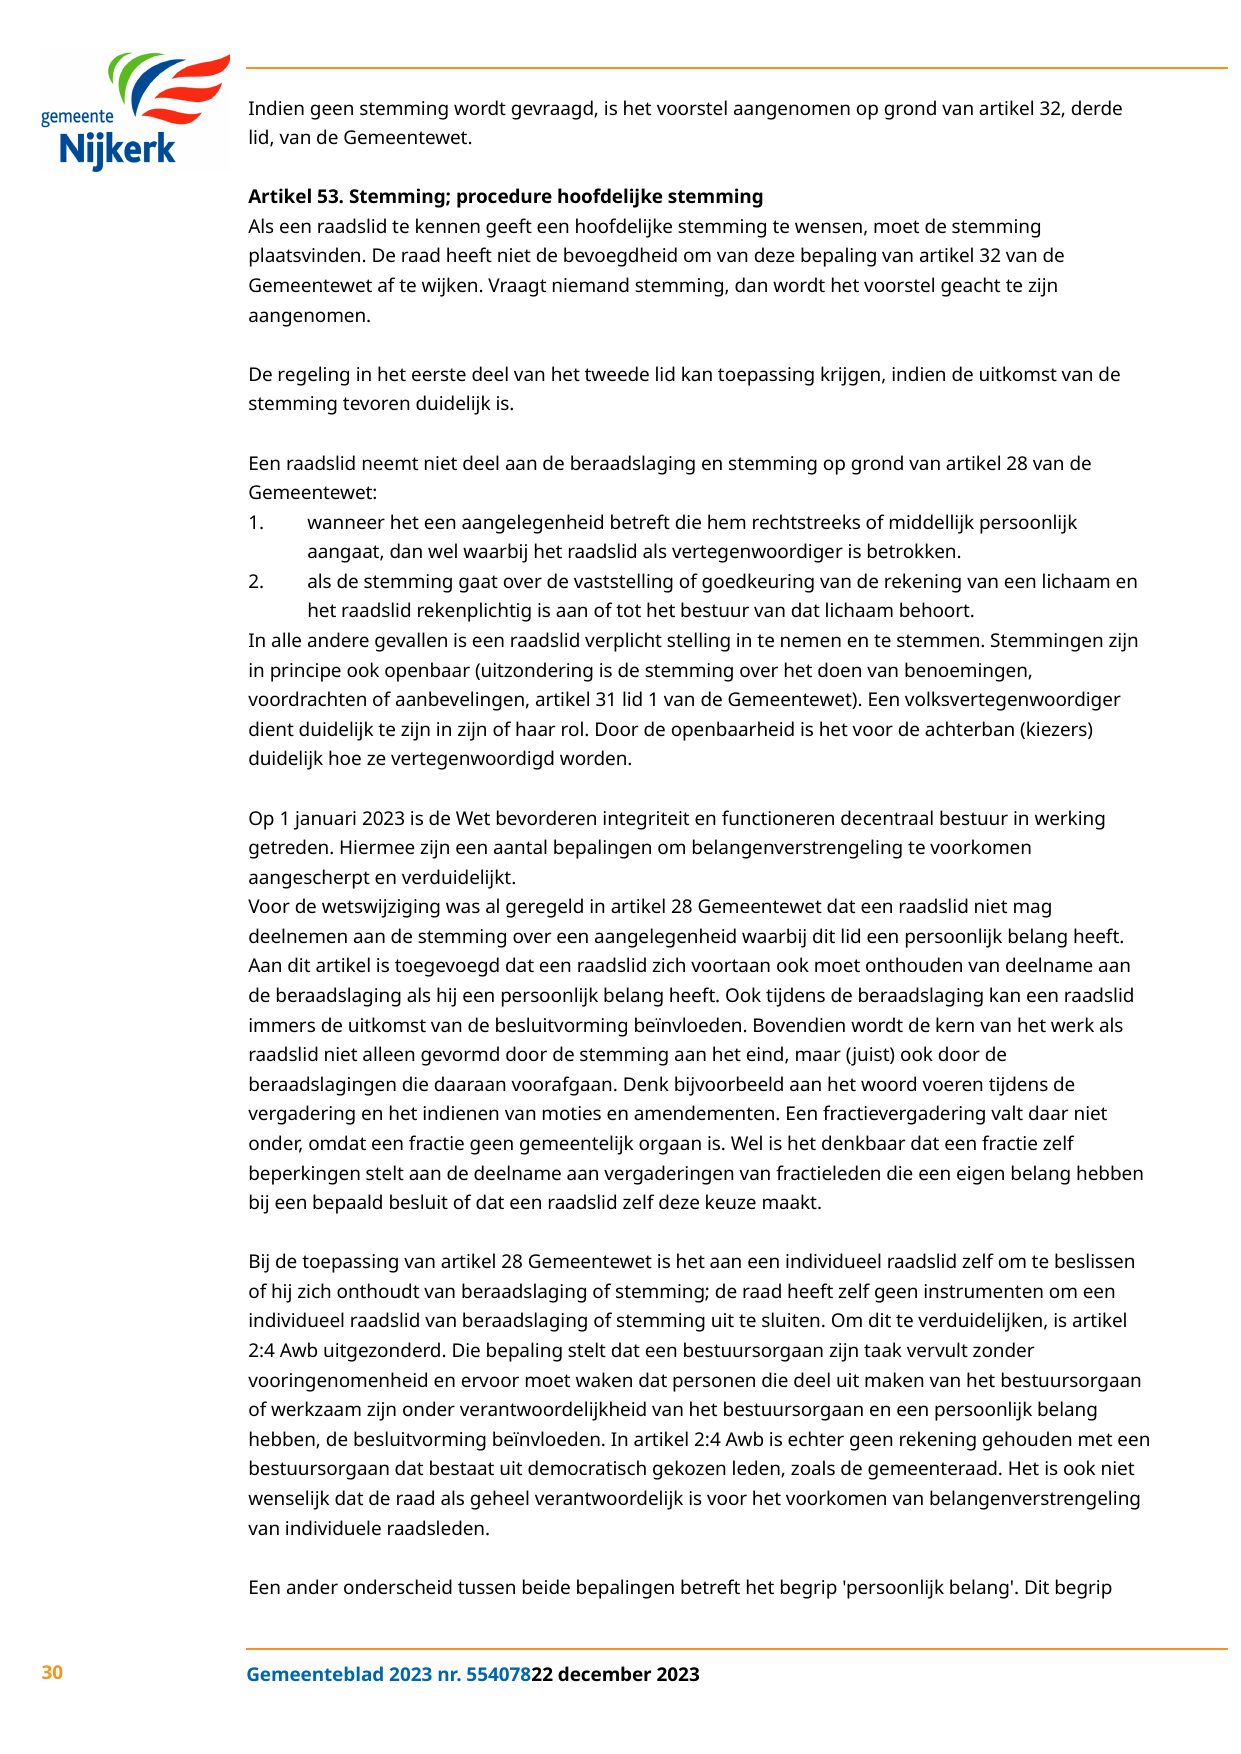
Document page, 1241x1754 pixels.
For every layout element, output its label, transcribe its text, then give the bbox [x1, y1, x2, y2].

text Op 1 januari 2023 is de Wet bevorderen integriteit en functioneren decentraal bestuur in werking getreden. Hiermee zijn een aantal bepalingen om belangenverstrengeling te voorkomen aangescherpt en verduidelijkt. [248, 805, 1152, 890]
text In alle andere gevallen is een raadslid verplicht stelling in te nemen en te stemmen. Stemmingen zijn in principe ook openbaar (uitzondering is de stemming over het doen van benoemingen, voordrachten of aanbevelingen, artikel 31 lid 1 van de Gemeentewet). Een volksvertegenwoordiger dient duidelijk te zijn in zijn of haar rol. Door de openbaarheid is het voor de achterban (kiezers) duidelijk hoe ze vertegenwoordigd worden. [248, 627, 1152, 771]
text Bij de toepassing van artikel 28 Gemeentewet is het aan een individueel raadslid zelf om te beslissen of hij zich onthoudt van beraadslaging of stemming; de raad heeft zelf geen instrumenten om een individueel raadslid van beraadslaging of stemming uit te sluiten. Om dit te verduidelijken, is artikel 2:4 Awb uitgezonderd. Die bepaling stelt dat een bestuursorgaan zijn taak vervult zonder vooringenomenheid en ervoor moet waken dat personen die deel uit maken van het bestuursorgaan of werkzaam zijn onder verantwoordelijkheid van het bestuursorgaan en een persoonlijk belang hebben, de besluitvorming beïnvloeden. In artikel 2:4 Awb is echter geen rekening gehouden met een bestuursorgaan dat bestaat uit democratisch gekozen leden, zoals de gemeenteraad. Het is ook niet wenselijk dat de raad als geheel verantwoordelijk is voor het voorkomen van belangenverstrengeling van individuele raadsleden. [248, 1248, 1152, 1541]
list als de stemming gaat over de vaststelling of goedkeuring van de rekening van een lichaam en het raadslid rekenplichtig is aan of tot het bestuur van dat lichaam behoort. [248, 568, 1152, 623]
text Artikel 53. Stemming; procedure hoofdelijke stemming [248, 183, 1152, 209]
text Voor de wetswijziging was al geregeld in artikel 28 Gemeentewet dat een raadslid niet mag deelnemen aan de stemming over een aangelegenheid waarbij dit lid een persoonlijk belang heeft. Aan dit artikel is toegevoegd dat een raadslid zich voortaan ook moet onthouden van deelname aan de beraadslaging als hij een persoonlijk belang heeft. Ook tijdens de beraadslaging kan een raadslid immers de uitkomst van de besluitvorming beïnvloeden. Bovendien wordt de kern van het werk als raadslid niet alleen gevormd door de stemming aan het eind, maar (juist) ook door de beraadslagingen die daaraan voorafgaan. Denk bijvoorbeeld aan het woord voeren tijdens de vergadering en het indienen van moties en amendementen. Een fractievergadering valt daar niet onder, omdat een fractie geen gemeentelijk orgaan is. Wel is het denkbaar dat een fractie zelf beperkingen stelt aan de deelname aan vergaderingen van fractieleden die een eigen belang hebben bij een bepaald besluit of dat een raadslid zelf deze keuze maakt. [248, 893, 1152, 1215]
text Een raadslid neemt niet deel aan de beraadslaging en stemming op grond van artikel 28 van de Gemeentewet: [248, 450, 1152, 505]
picture [41, 47, 231, 172]
text Als een raadslid te kennen geeft een hoofdelijke stemming te wensen, moet de stemming plaatsvinden. De raad heeft niet de bevoegdheid om van deze bepaling van artikel 32 van de Gemeentewet af te wijken. Vraagt niemand stemming, dan wordt het voorstel geacht te zijn aangenomen. [248, 213, 1152, 328]
list wanneer het een aangelegenheid betreft die hem rechtstreeks of middellijk persoonlijk aangaat, dan wel waarbij het raadslid als vertegenwoordiger is betrokken. [248, 509, 1152, 564]
text Een ander onderscheid tussen beide bepalingen betreft het begrip 'persoonlijk belang'. Dit begrip [248, 1574, 1152, 1600]
text Indien geen stemming wordt gevraagd, is het voorstel aangenomen op grond van artikel 32, derde lid, van de Gemeentewet. [248, 95, 1152, 150]
text De regeling in het eerste deel van het tweede lid kan toepassing krijgen, indien de uitkomst van de stemming tevoren duidelijk is. [248, 361, 1152, 416]
